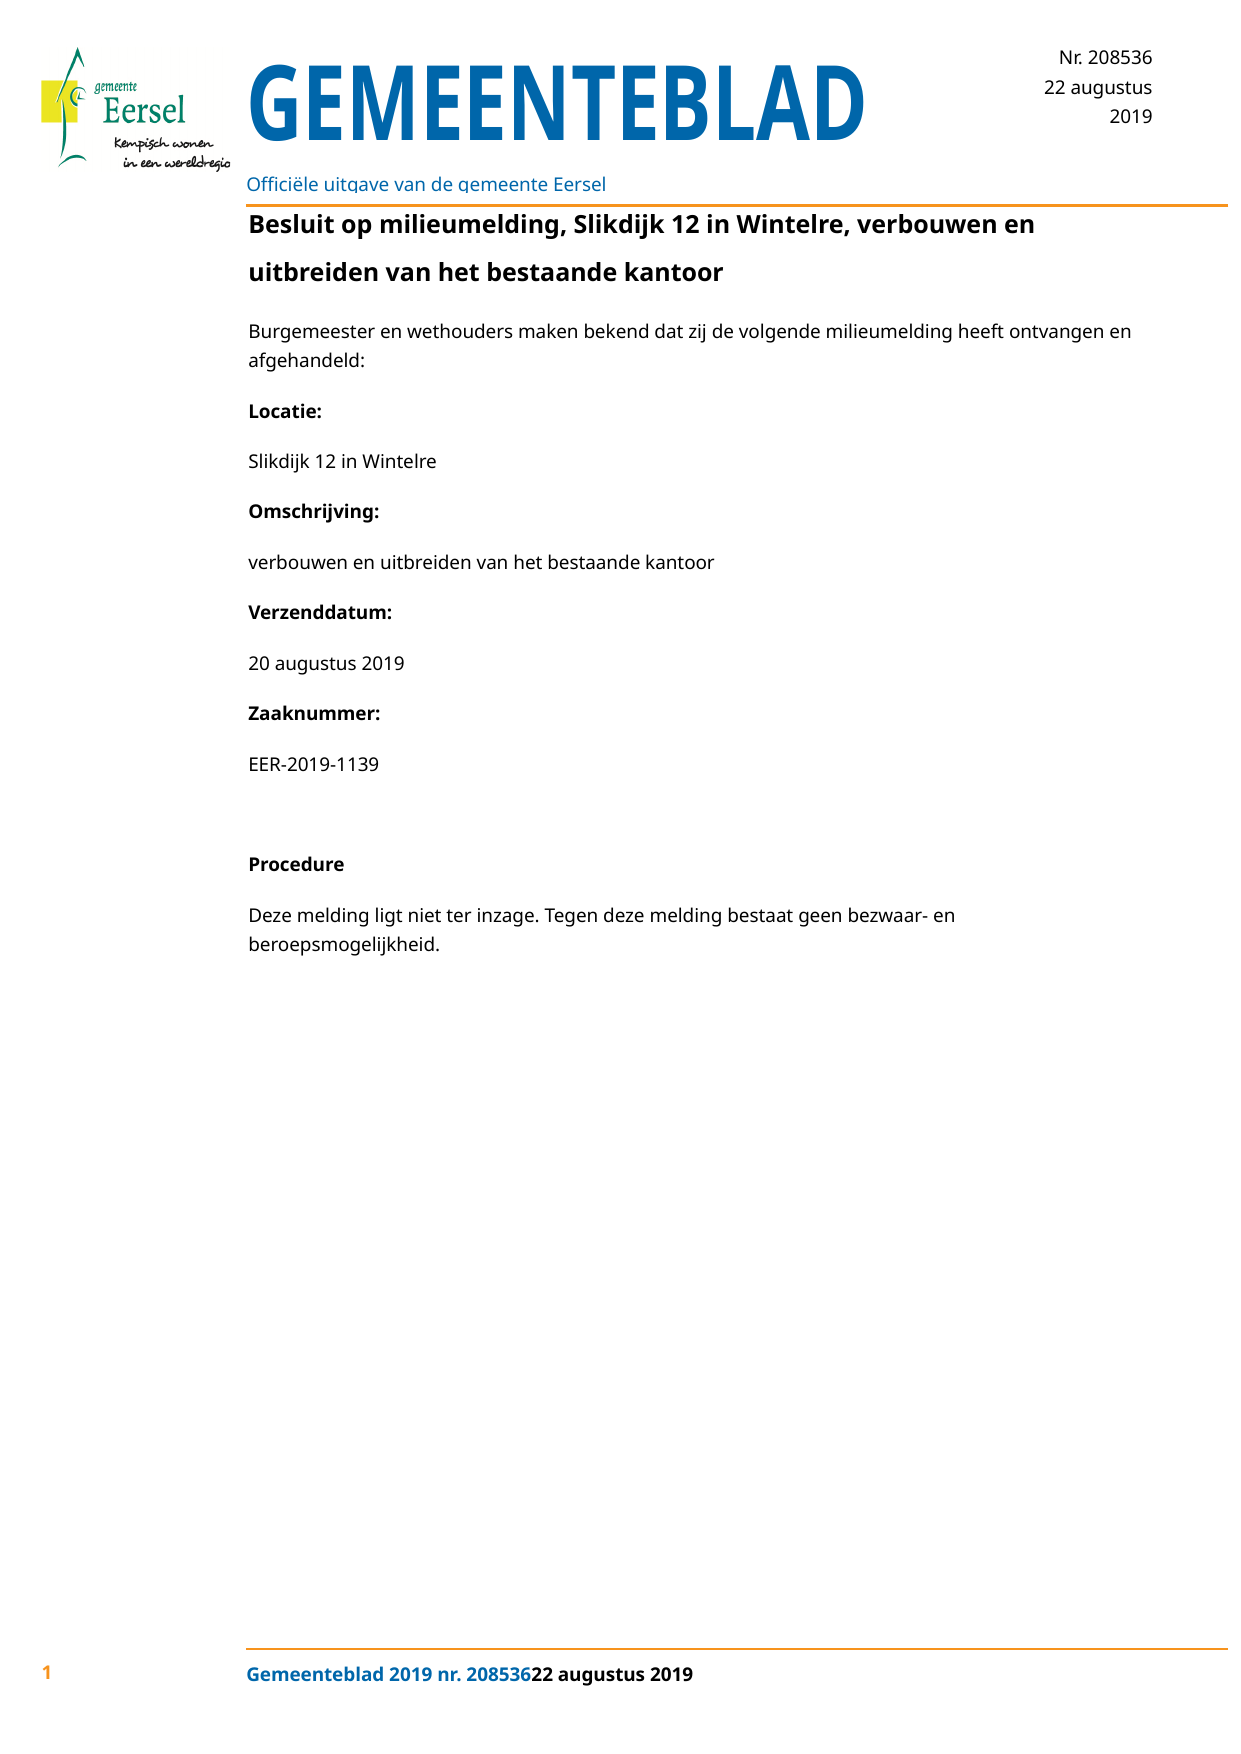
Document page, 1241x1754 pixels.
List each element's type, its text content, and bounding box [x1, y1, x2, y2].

picture [41, 47, 231, 172]
text Omschrijving: [248, 499, 1152, 524]
text verbouwen en uitbreiden van het bestaande kantoor [248, 549, 1152, 575]
text 20 augustus 2019 [248, 650, 1152, 676]
text Slikdijk 12 in Wintelre [248, 448, 1152, 474]
text Locatie: [248, 398, 1152, 424]
text Deze melding ligt niet ter inzage. Tegen deze melding bestaat geen bezwaar- en beroepsmogelijkheid. [248, 902, 1152, 957]
text Burgemeester en wethouders maken bekend dat zij de volgende milieumelding heeft ontvangen en afgehandeld: [248, 318, 1152, 373]
text Besluit op milieumelding, Slikdijk 12 in Wintelre, verbouwen en uitbreiden van het bestaande kantoor [248, 207, 1152, 288]
text EER-2019-1139 [248, 751, 1152, 777]
text Verzenddatum: [248, 599, 1152, 625]
text Zaaknummer: [248, 700, 1152, 726]
text Procedure [248, 852, 1152, 877]
